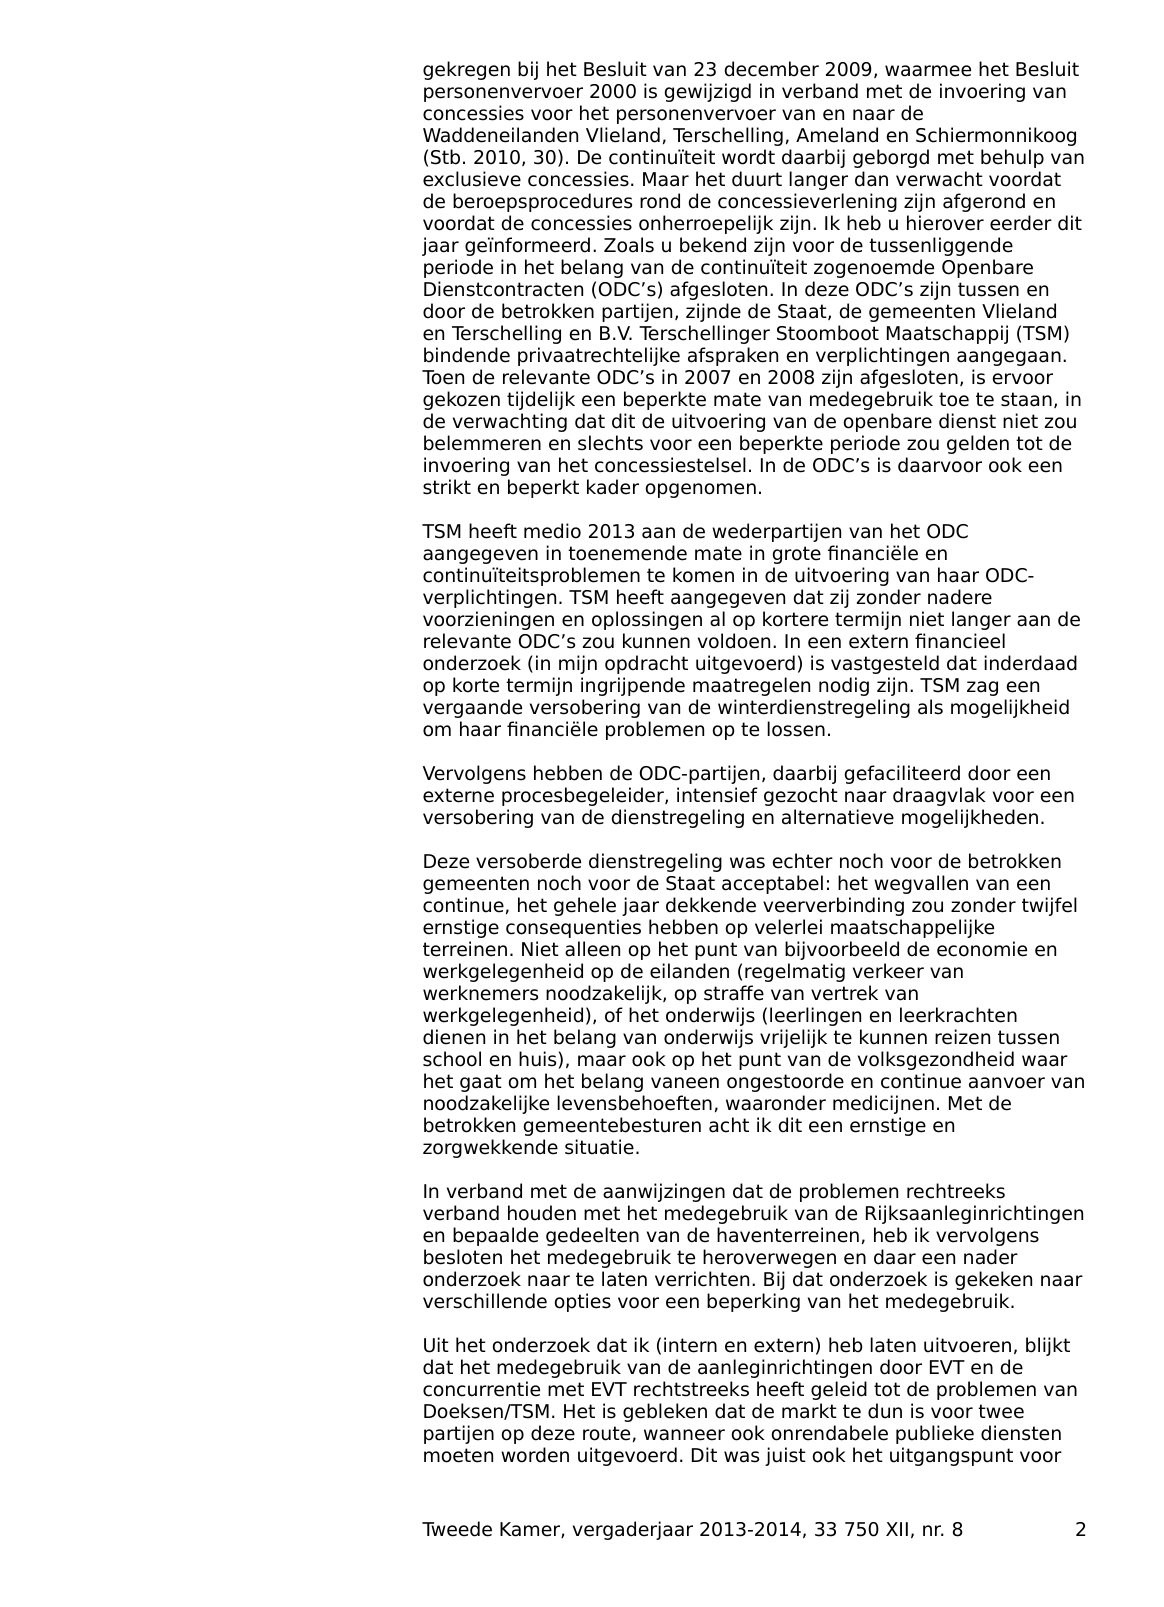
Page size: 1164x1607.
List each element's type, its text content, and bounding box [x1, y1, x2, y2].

text TSM heeft medio 2013 aan de wederpartijen van het ODC aangegeven in toenemende mate in grote financiële en continuïteitsproblemen te komen in de uitvoering van haar ODC-verplichtingen. TSM heeft aangegeven dat zij zonder nadere voorzieningen en oplossingen al op kortere termijn niet langer aan de relevante ODC’s zou kunnen voldoen. In een extern financieel onderzoek (in mijn opdracht uitgevoerd) is vastgesteld dat inderdaad op korte termijn ingrijpende maatregelen nodig zijn. TSM zag een vergaande versobering van de winterdienstregeling als mogelijkheid om haar financiële problemen op te lossen. [422, 521, 1087, 741]
text Deze versoberde dienstregeling was echter noch voor de betrokken gemeenten noch voor de Staat acceptabel: het wegvallen van een continue, het gehele jaar dekkende veerverbinding zou zonder twijfel ernstige consequenties hebben op velerlei maatschappelijke terreinen. Niet alleen op het punt van bijvoorbeeld de economie en werkgelegenheid op de eilanden (regelmatig verkeer van werknemers noodzakelijk, op straffe van vertrek van werkgelegenheid), of het onderwijs (leerlingen en leerkrachten dienen in het belang van onderwijs vrijelijk te kunnen reizen tussen school en huis), maar ook op het punt van de volksgezondheid waar het gaat om het belang vaneen ongestoorde en continue aanvoer van noodzakelijke levensbehoeften, waaronder medicijnen. Met de betrokken gemeentebesturen acht ik dit een ernstige en zorgwekkende situatie. [422, 851, 1087, 1159]
text gekregen bij het Besluit van 23 december 2009, waarmee het Besluit personenvervoer 2000 is gewijzigd in verband met de invoering van concessies voor het personenvervoer van en naar de Waddeneilanden Vlieland, Terschelling, Ameland en Schiermonnikoog (Stb. 2010, 30). De continuïteit wordt daarbij geborgd met behulp van exclusieve concessies. Maar het duurt langer dan verwacht voordat de beroepsprocedures rond de concessieverlening zijn afgerond en voordat de concessies onherroepelijk zijn. Ik heb u hierover eerder dit jaar geïnformeerd. Zoals u bekend zijn voor de tussenliggende periode in het belang van de continuïteit zogenoemde Openbare Dienstcontracten (ODC’s) afgesloten. In deze ODC’s zijn tussen en door de betrokken partijen, zijnde de Staat, de gemeenten Vlieland en Terschelling en B.V. Terschellinger Stoomboot Maatschappij (TSM) bindende privaatrechtelijke afspraken en verplichtingen aangegaan. [422, 59, 1087, 367]
text In verband met de aanwijzingen dat de problemen rechtreeks verband houden met het medegebruik van de Rijksaanleginrichtingen en bepaalde gedeelten van de haventerreinen, heb ik vervolgens besloten het medegebruik te heroverwegen en daar een nader onderzoek naar te laten verrichten. Bij dat onderzoek is gekeken naar verschillende opties voor een beperking van het medegebruik. [422, 1181, 1087, 1313]
text Vervolgens hebben de ODC-partijen, daarbij gefaciliteerd door een externe procesbegeleider, intensief gezocht naar draagvlak voor een versobering van de dienstregeling en alternatieve mogelijkheden. [422, 763, 1087, 829]
text Toen de relevante ODC’s in 2007 en 2008 zijn afgesloten, is ervoor gekozen tijdelijk een beperkte mate van medegebruik toe te staan, in de verwachting dat dit de uitvoering van de openbare dienst niet zou belemmeren en slechts voor een beperkte periode zou gelden tot de invoering van het concessiestelsel. In de ODC’s is daarvoor ook een strikt en beperkt kader opgenomen. [422, 367, 1087, 499]
text Uit het onderzoek dat ik (intern en extern) heb laten uitvoeren, blijkt dat het medegebruik van de aanleginrichtingen door EVT en de concurrentie met EVT rechtstreeks heeft geleid tot de problemen van Doeksen/TSM. Het is gebleken dat de markt te dun is voor twee partijen op deze route, wanneer ook onrendabele publieke diensten moeten worden uitgevoerd. Dit was juist ook het uitgangspunt voor [422, 1335, 1087, 1467]
